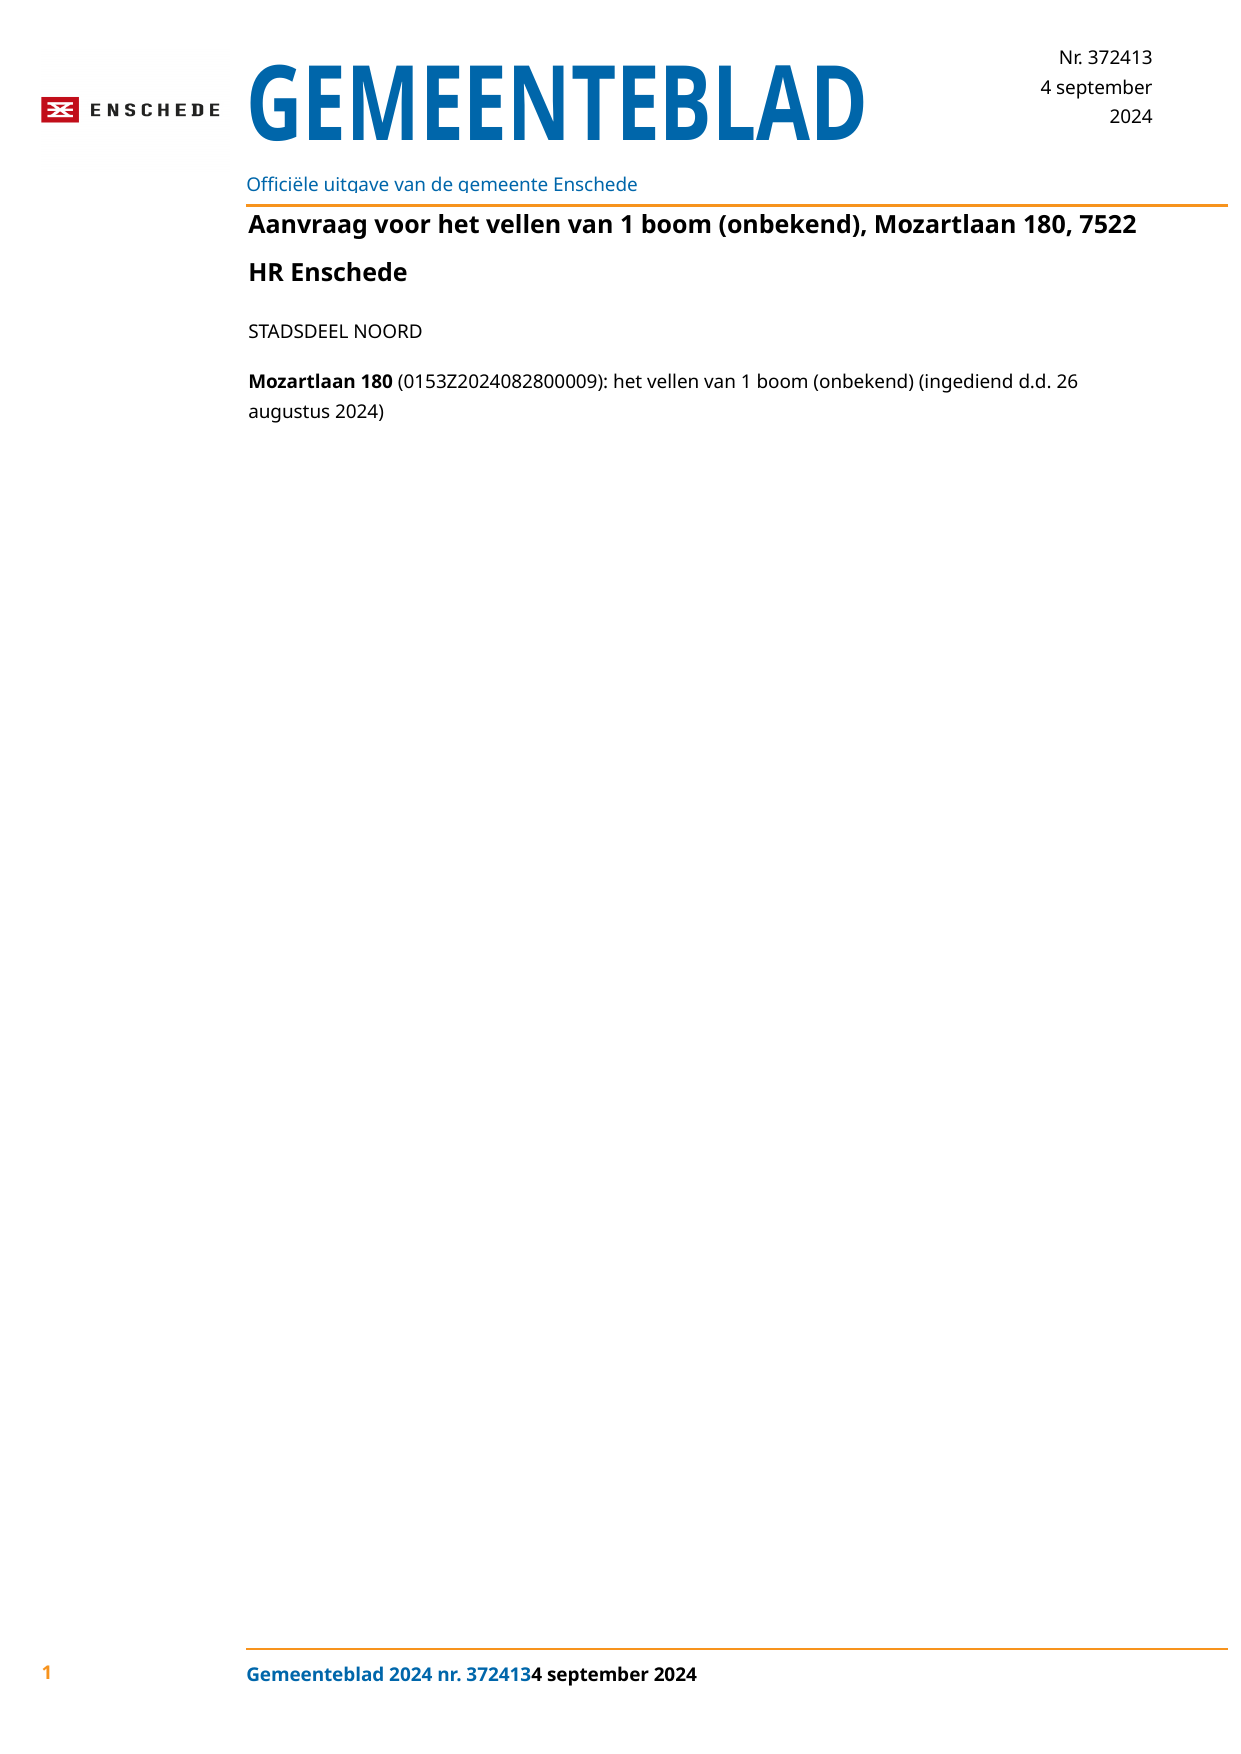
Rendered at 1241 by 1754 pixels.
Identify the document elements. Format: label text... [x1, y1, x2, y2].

text Mozartlaan 180 (0153Z2024082800009): het vellen van 1 boom (onbekend) (ingediend d.d. 26 augustus 2024) [248, 368, 1152, 424]
text STADSDEEL NOORD [248, 318, 1152, 344]
text Aanvraag voor het vellen van 1 boom (onbekend), Mozartlaan 180, 7522 HR Enschede [248, 207, 1152, 288]
picture [41, 47, 231, 172]
